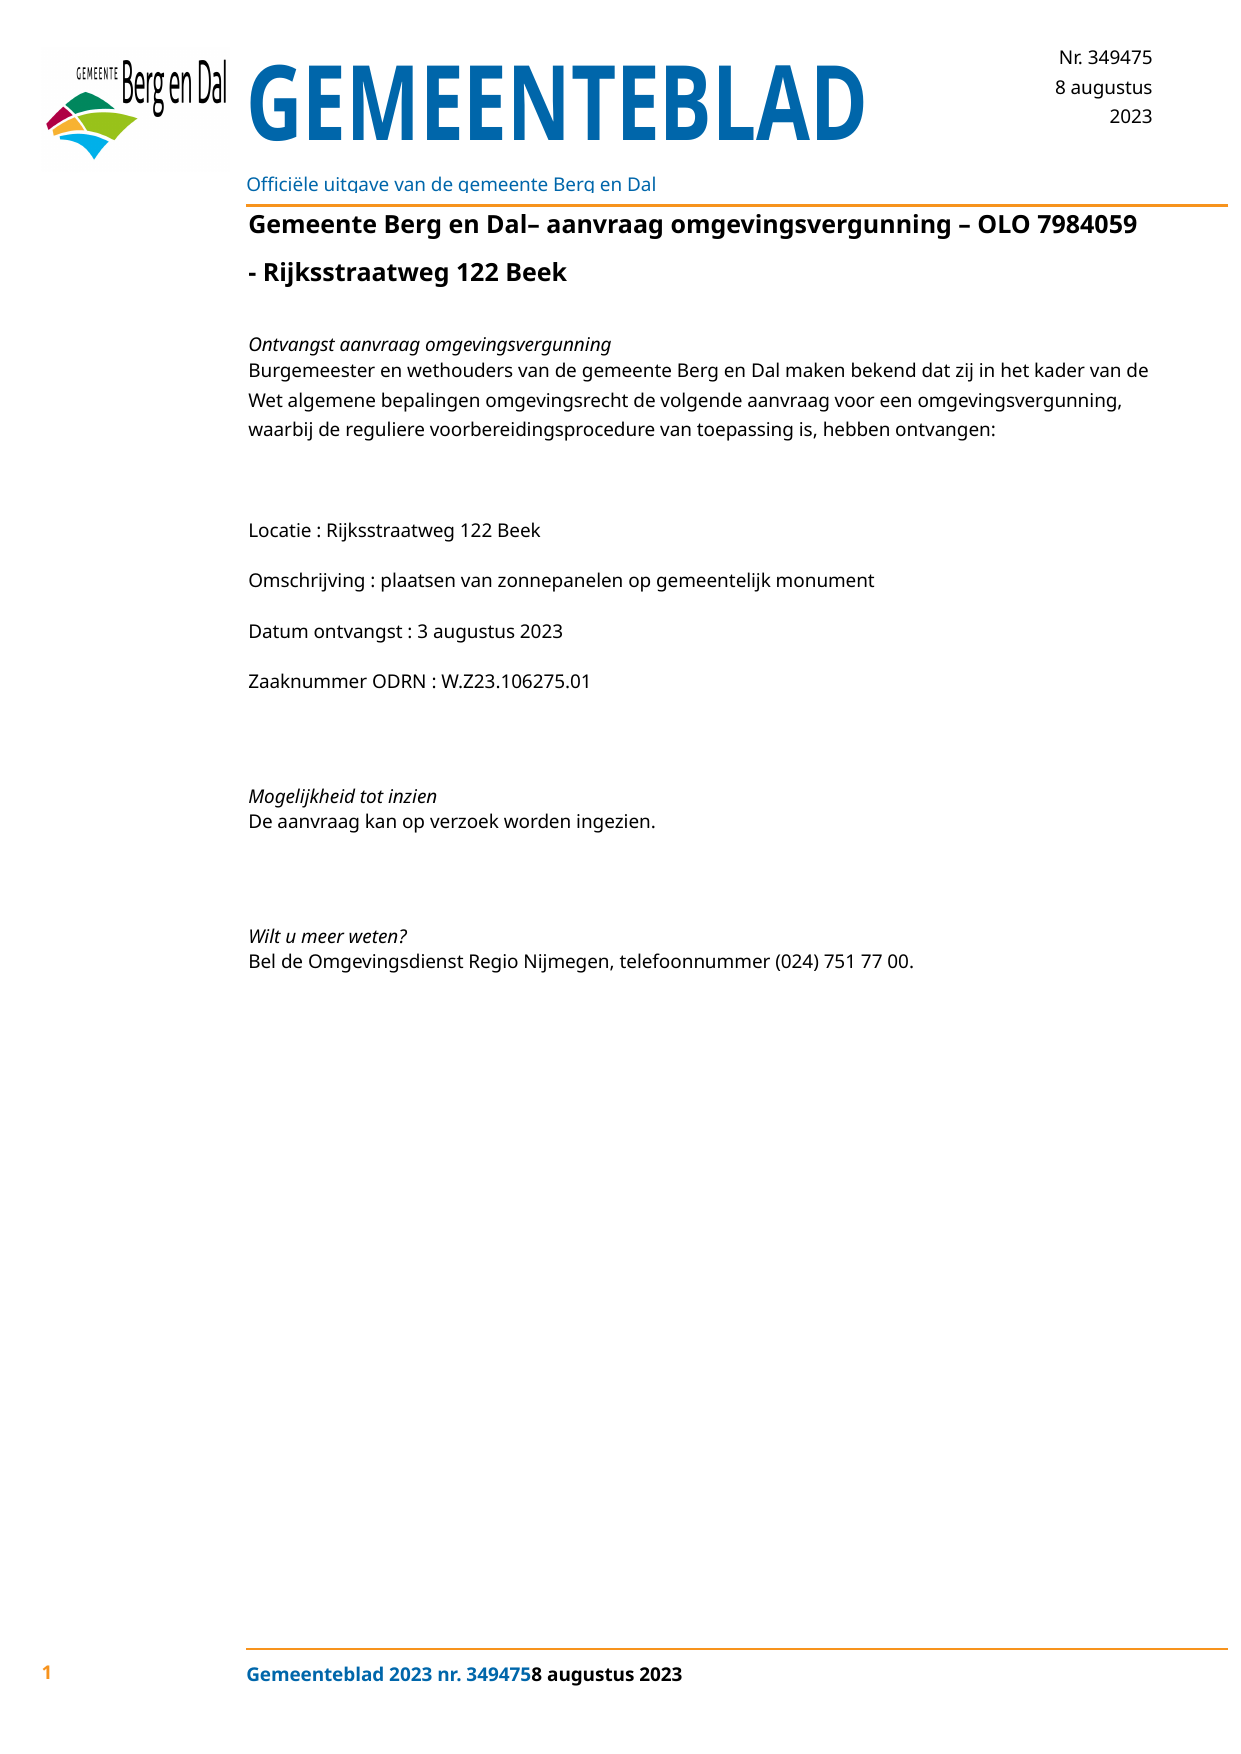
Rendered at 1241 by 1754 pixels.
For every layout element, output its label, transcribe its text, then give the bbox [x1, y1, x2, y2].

text Bel de Omgevingsdienst Regio Nijmegen, telefoonnummer (024) 751 77 00. [248, 949, 1152, 974]
text Burgemeester en wethouders van de gemeente Berg en Dal maken bekend dat zij in het kader van de Wet algemene bepalingen omgevingsrecht de volgende aanvraag voor een omgevingsvergunning, waarbij de reguliere voorbereidingsprocedure van toepassing is, hebben ontvangen: [248, 357, 1152, 442]
text Datum ontvangst : 3 augustus 2023 [248, 618, 1152, 644]
text De aanvraag kan op verzoek worden ingezien. [248, 808, 1152, 834]
text Zaaknummer ODRN : W.Z23.106275.01 [248, 668, 1152, 694]
text Wilt u meer weten? [248, 923, 1152, 949]
text Ontvangst aanvraag omgevingsvergunning [248, 331, 1152, 357]
text Omschrijving : plaatsen van zonnepanelen op gemeentelijk monument [248, 568, 1152, 593]
picture [41, 47, 231, 172]
text Gemeente Berg en Dal– aanvraag omgevingsvergunning – OLO 7984059 - Rijksstraatweg 122 Beek [248, 207, 1152, 288]
text Locatie : Rijksstraatweg 122 Beek [248, 517, 1152, 543]
text Mogelijkheid tot inzien [248, 783, 1152, 808]
